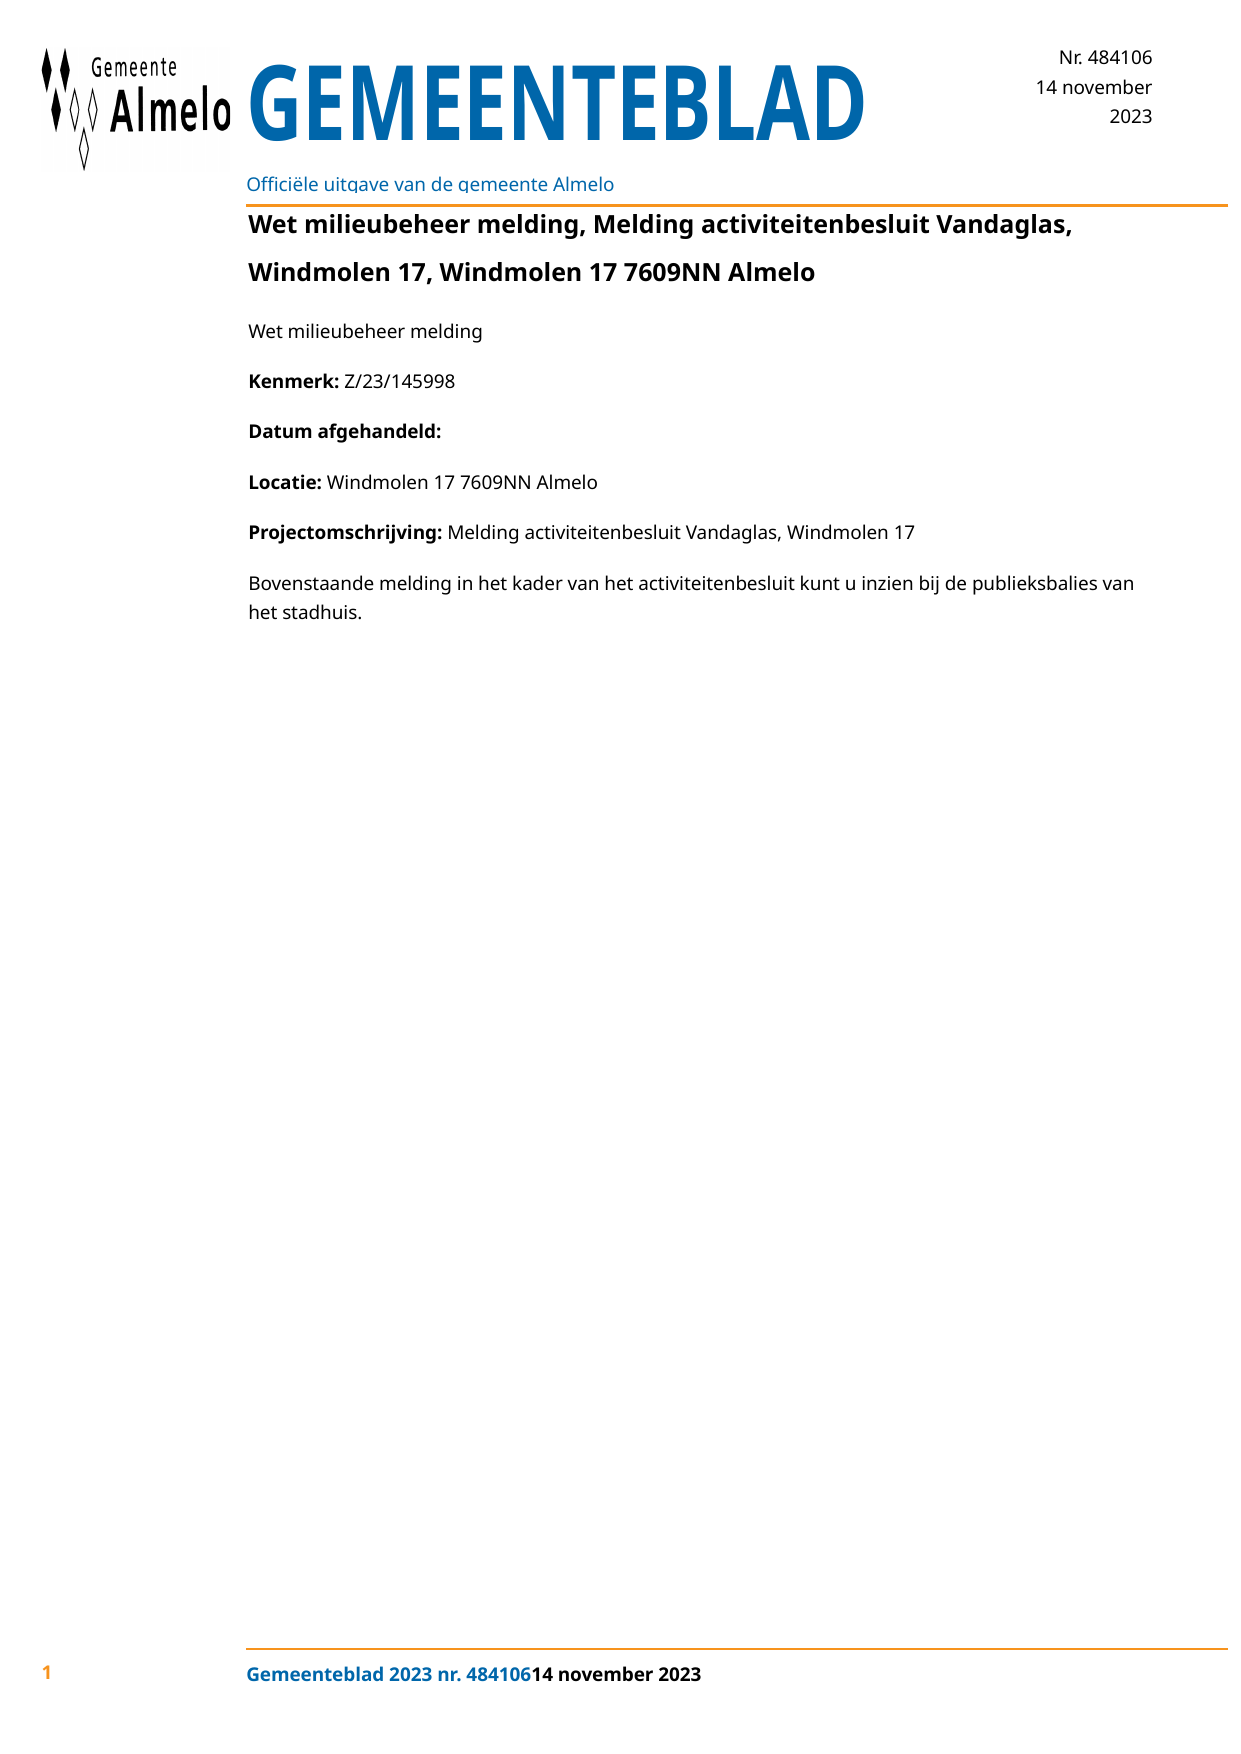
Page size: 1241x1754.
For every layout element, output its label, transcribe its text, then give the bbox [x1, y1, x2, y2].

text Projectomschrijving: Melding activiteitenbesluit Vandaglas, Windmolen 17 [248, 519, 1152, 545]
text Bovenstaande melding in het kader van het activiteitenbesluit kunt u inzien bij de publieksbalies van het stadhuis. [248, 570, 1152, 625]
text Locatie: Windmolen 17 7609NN Almelo [248, 469, 1152, 495]
text Datum afgehandeld: [248, 419, 1152, 444]
text Wet milieubeheer melding [248, 318, 1152, 344]
text Kenmerk: Z/23/145998 [248, 368, 1152, 394]
text Wet milieubeheer melding, Melding activiteitenbesluit Vandaglas, Windmolen 17, Windmolen 17 7609NN Almelo [248, 207, 1152, 288]
picture [41, 47, 231, 172]
